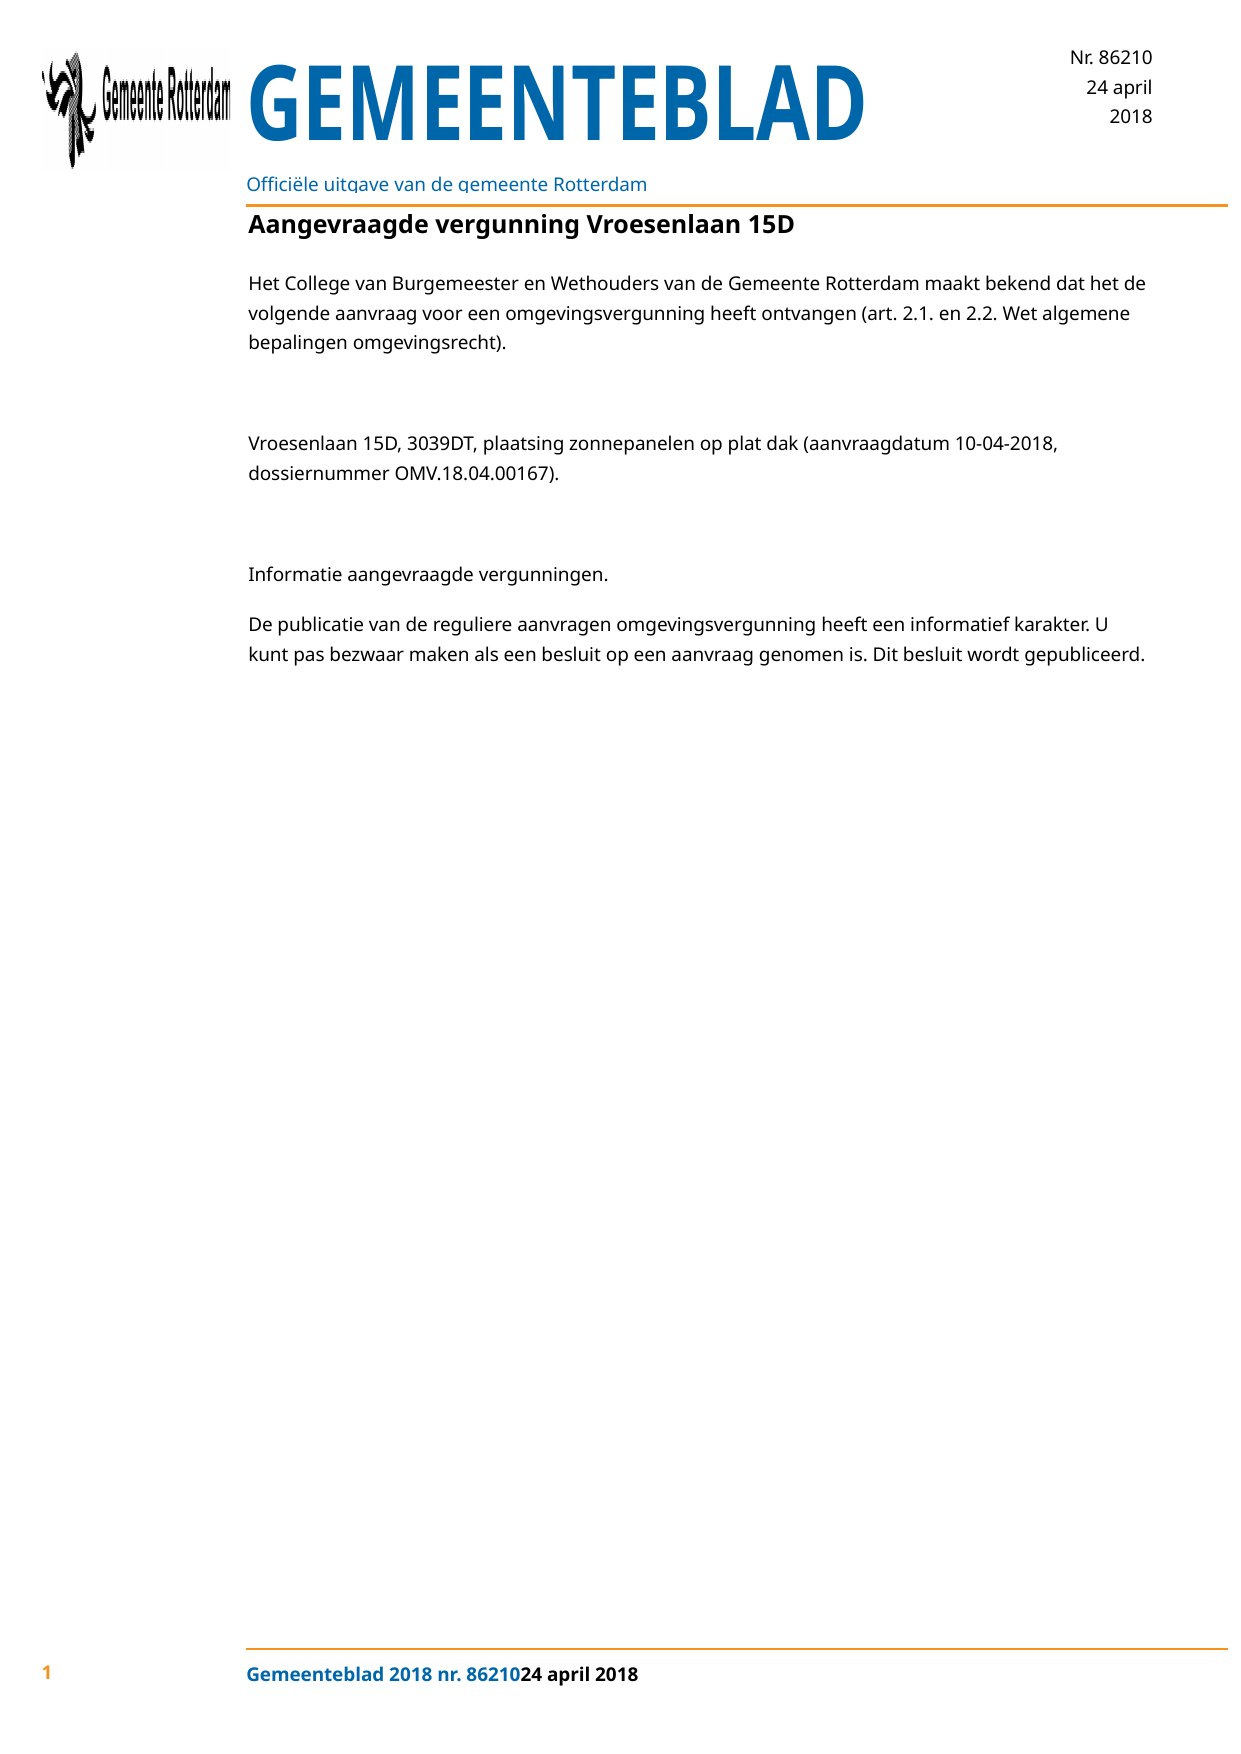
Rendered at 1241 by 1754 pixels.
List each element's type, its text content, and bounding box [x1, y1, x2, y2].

text Informatie aangevraagde vergunningen. [248, 561, 1152, 586]
text Aangevraagde vergunning Vroesenlaan 15D [248, 207, 1152, 241]
text Vroesenlaan 15D, 3039DT, plaatsing zonnepanelen op plat dak (aanvraagdatum 10-04-2018, dossiernummer OMV.18.04.00167). [248, 430, 1152, 486]
text De publicatie van de reguliere aanvragen omgevingsvergunning heeft een informatief karakter. U kunt pas bezwaar maken als een besluit op een aanvraag genomen is. Dit besluit wordt gepubliceerd. [248, 611, 1152, 666]
picture [41, 47, 231, 172]
text Het College van Burgemeester en Wethouders van de Gemeente Rotterdam maakt bekend dat het de volgende aanvraag voor een omgevingsvergunning heeft ontvangen (art. 2.1. en 2.2. Wet algemene bepalingen omgevingsrecht). [248, 270, 1152, 355]
